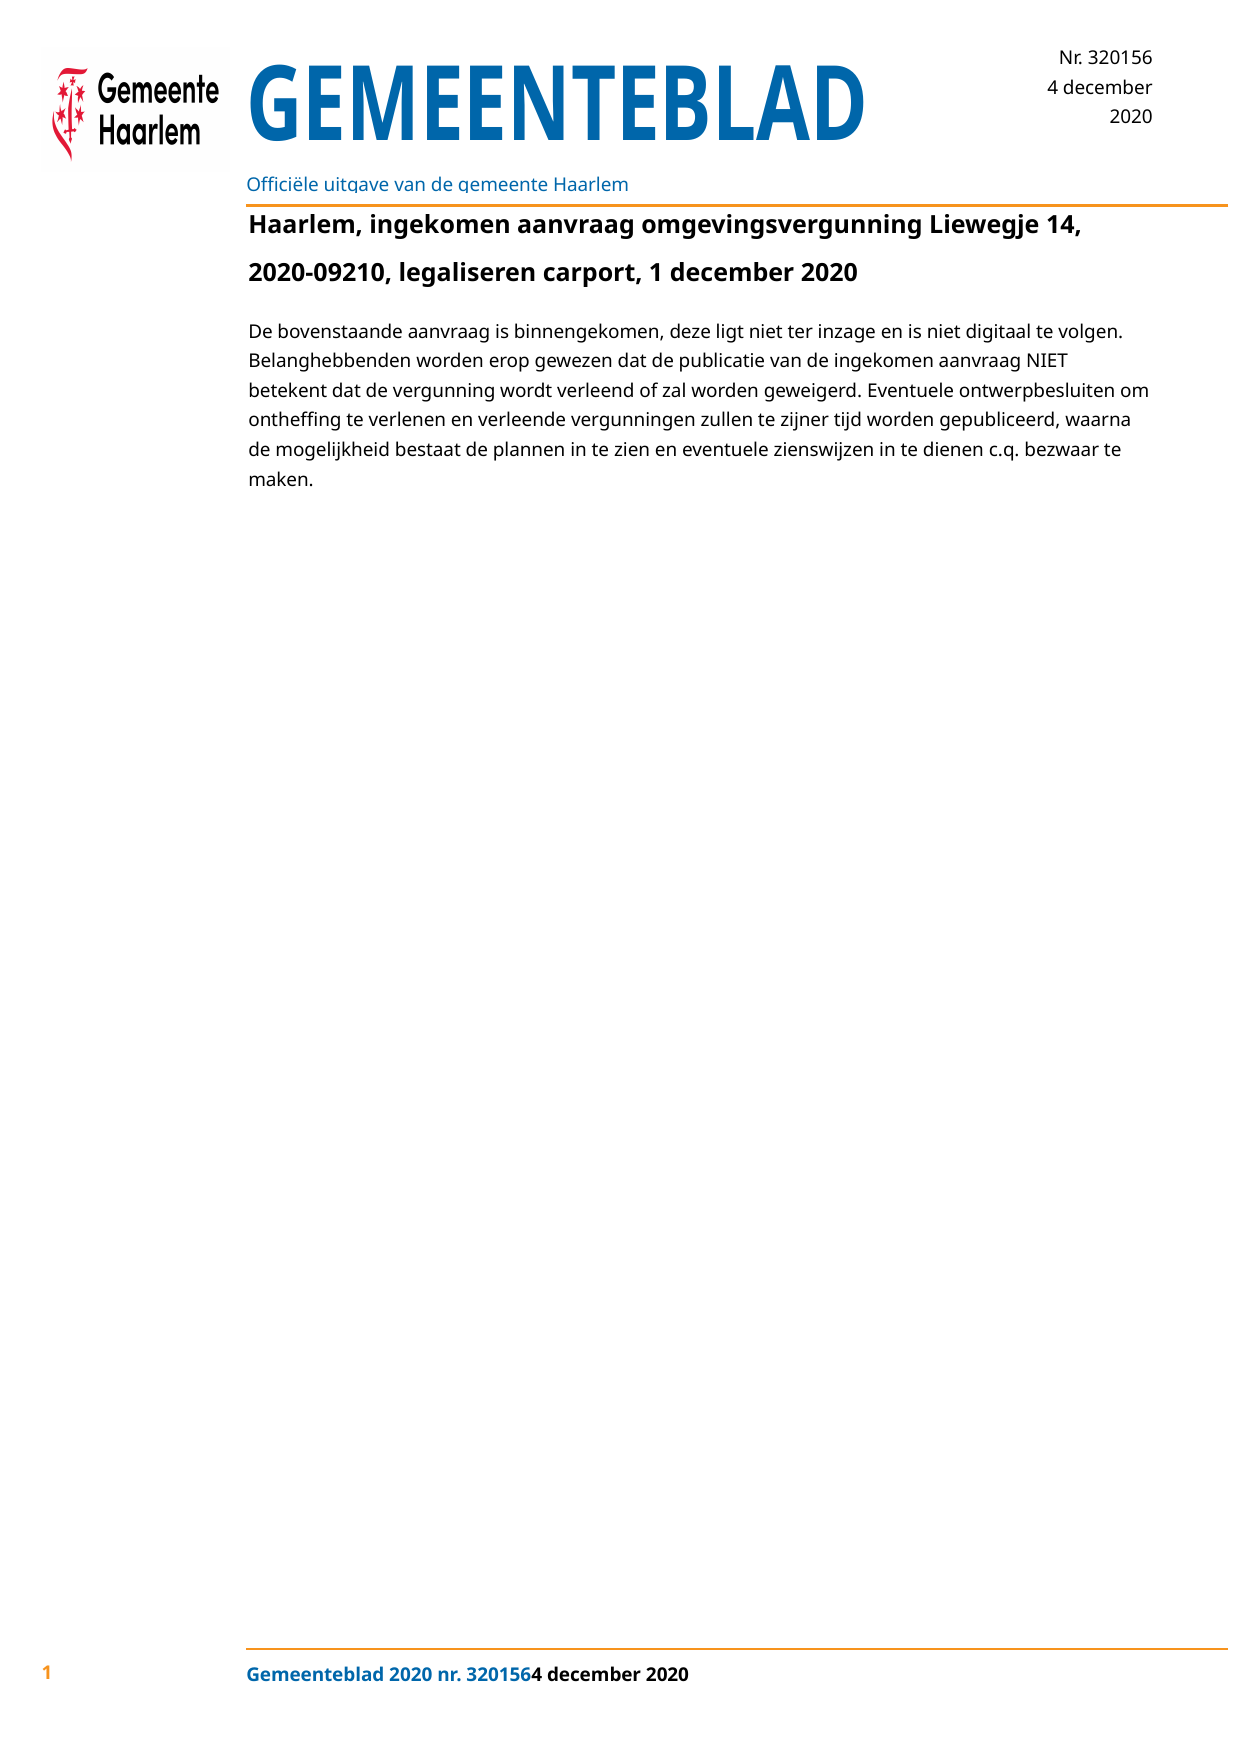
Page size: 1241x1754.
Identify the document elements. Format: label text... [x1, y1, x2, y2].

text De bovenstaande aanvraag is binnengekomen, deze ligt niet ter inzage en is niet digitaal te volgen. Belanghebbenden worden erop gewezen dat de publicatie van de ingekomen aanvraag NIET betekent dat de vergunning wordt verleend of zal worden geweigerd. Eventuele ontwerpbesluiten om ontheffing te verlenen en verleende vergunningen zullen te zijner tijd worden gepubliceerd, waarna de mogelijkheid bestaat de plannen in te zien en eventuele zienswijzen in te dienen c.q. bezwaar te maken. [248, 318, 1152, 492]
picture [41, 47, 231, 172]
text Haarlem, ingekomen aanvraag omgevingsvergunning Liewegje 14, 2020-09210, legaliseren carport, 1 december 2020 [248, 207, 1152, 288]
